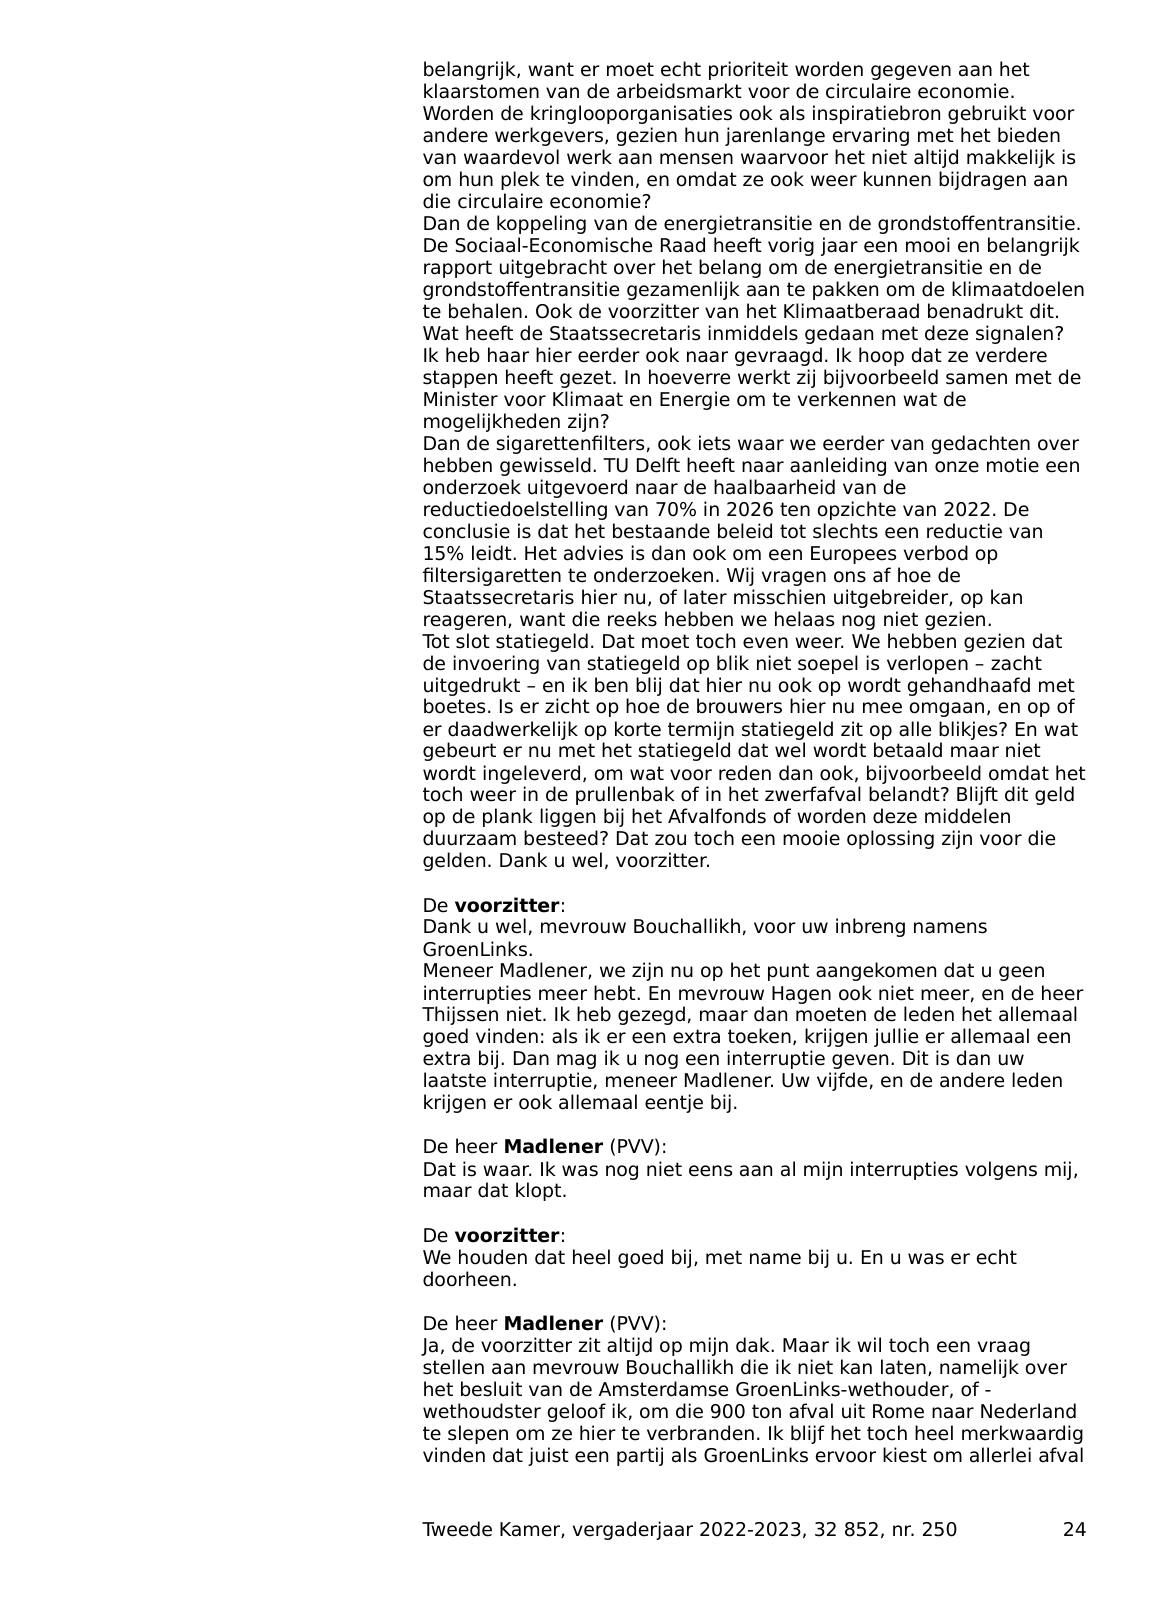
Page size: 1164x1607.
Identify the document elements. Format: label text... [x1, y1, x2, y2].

text Tot slot statiegeld. Dat moet toch even weer. We hebben gezien dat de invoering van statiegeld op blik niet soepel is verlopen – zacht uitgedrukt – en ik ben blij dat hier nu ook op wordt gehandhaafd met boetes. Is er zicht op hoe de brouwers hier nu mee omgaan, en op of er daadwerkelijk op korte termijn statiegeld zit op alle blikjes? En wat gebeurt er nu met het statiegeld dat wel wordt betaald maar niet wordt ingeleverd, om wat voor reden dan ook, bijvoorbeeld omdat het toch weer in de prullenbak of in het zwerfafval belandt? Blijft dit geld op de plank liggen bij het Afvalfonds of worden deze middelen duurzaam besteed? Dat zou toch een mooie oplossing zijn voor die gelden. Dank u wel, voorzitter. [422, 631, 1087, 872]
text Dat is waar. Ik was nog niet eens aan al mijn interrupties volgens mij, maar dat klopt. [422, 1158, 1087, 1202]
text Dan de sigarettenfilters, ook iets waar we eerder van gedachten over hebben gewisseld. TU Delft heeft naar aanleiding van onze motie een onderzoek uitgevoerd naar de haalbaarheid van de reductiedoelstelling van 70% in 2026 ten opzichte van 2022. De conclusie is dat het bestaande beleid tot slechts een reductie van 15% leidt. Het advies is dan ook om een Europees verbod op filtersigaretten te onderzoeken. Wij vragen ons af hoe de Staatssecretaris hier nu, of later misschien uitgebreider, op kan reageren, want die reeks hebben we helaas nog niet gezien. [422, 433, 1087, 631]
text belangrijk, want er moet echt prioriteit worden gegeven aan het klaarstomen van de arbeidsmarkt voor de circulaire economie. Worden de kringlooporganisaties ook als inspiratiebron gebruikt voor andere werkgevers, gezien hun jarenlange ervaring met het bieden van waardevol werk aan mensen waarvoor het niet altijd makkelijk is om hun plek te vinden, en omdat ze ook weer kunnen bijdragen aan die circulaire economie? [422, 59, 1087, 213]
text De voorzitter: [422, 894, 1087, 916]
text Ja, de voorzitter zit altijd op mijn dak. Maar ik wil toch een vraag stellen aan mevrouw Bouchallikh die ik niet kan laten, namelijk over het besluit van de Amsterdamse GroenLinks-wethouder, of -wethoudster geloof ik, om die 900 ton afval uit Rome naar Nederland te slepen om ze hier te verbranden. Ik blijf het toch heel merkwaardig vinden dat juist een partij als GroenLinks ervoor kiest om allerlei afval [422, 1335, 1087, 1467]
text De heer Madlener (PVV): [422, 1136, 1087, 1158]
text De voorzitter: [422, 1224, 1087, 1247]
text Dan de koppeling van de energietransitie en de grondstoffentransitie. De Sociaal-Economische Raad heeft vorig jaar een mooi en belangrijk rapport uitgebracht over het belang om de energietransitie en de grondstoffentransitie gezamenlijk aan te pakken om de klimaatdoelen te behalen. Ook de voorzitter van het Klimaatberaad benadrukt dit. Wat heeft de Staatssecretaris inmiddels gedaan met deze signalen? Ik heb haar hier eerder ook naar gevraagd. Ik hoop dat ze verdere stappen heeft gezet. In hoeverre werkt zij bijvoorbeeld samen met de Minister voor Klimaat en Energie om te verkennen wat de mogelijkheden zijn? [422, 213, 1087, 433]
text Dank u wel, mevrouw Bouchallikh, voor uw inbreng namens GroenLinks. [422, 916, 1087, 960]
text Meneer Madlener, we zijn nu op het punt aangekomen dat u geen interrupties meer hebt. En mevrouw Hagen ook niet meer, en de heer Thijssen niet. Ik heb gezegd, maar dan moeten de leden het allemaal goed vinden: als ik er een extra toeken, krijgen jullie er allemaal een extra bij. Dan mag ik u nog een interruptie geven. Dit is dan uw laatste interruptie, meneer Madlener. Uw vijfde, en de andere leden krijgen er ook allemaal eentje bij. [422, 960, 1087, 1114]
text We houden dat heel goed bij, met name bij u. En u was er echt doorheen. [422, 1247, 1087, 1291]
text De heer Madlener (PVV): [422, 1313, 1087, 1335]
